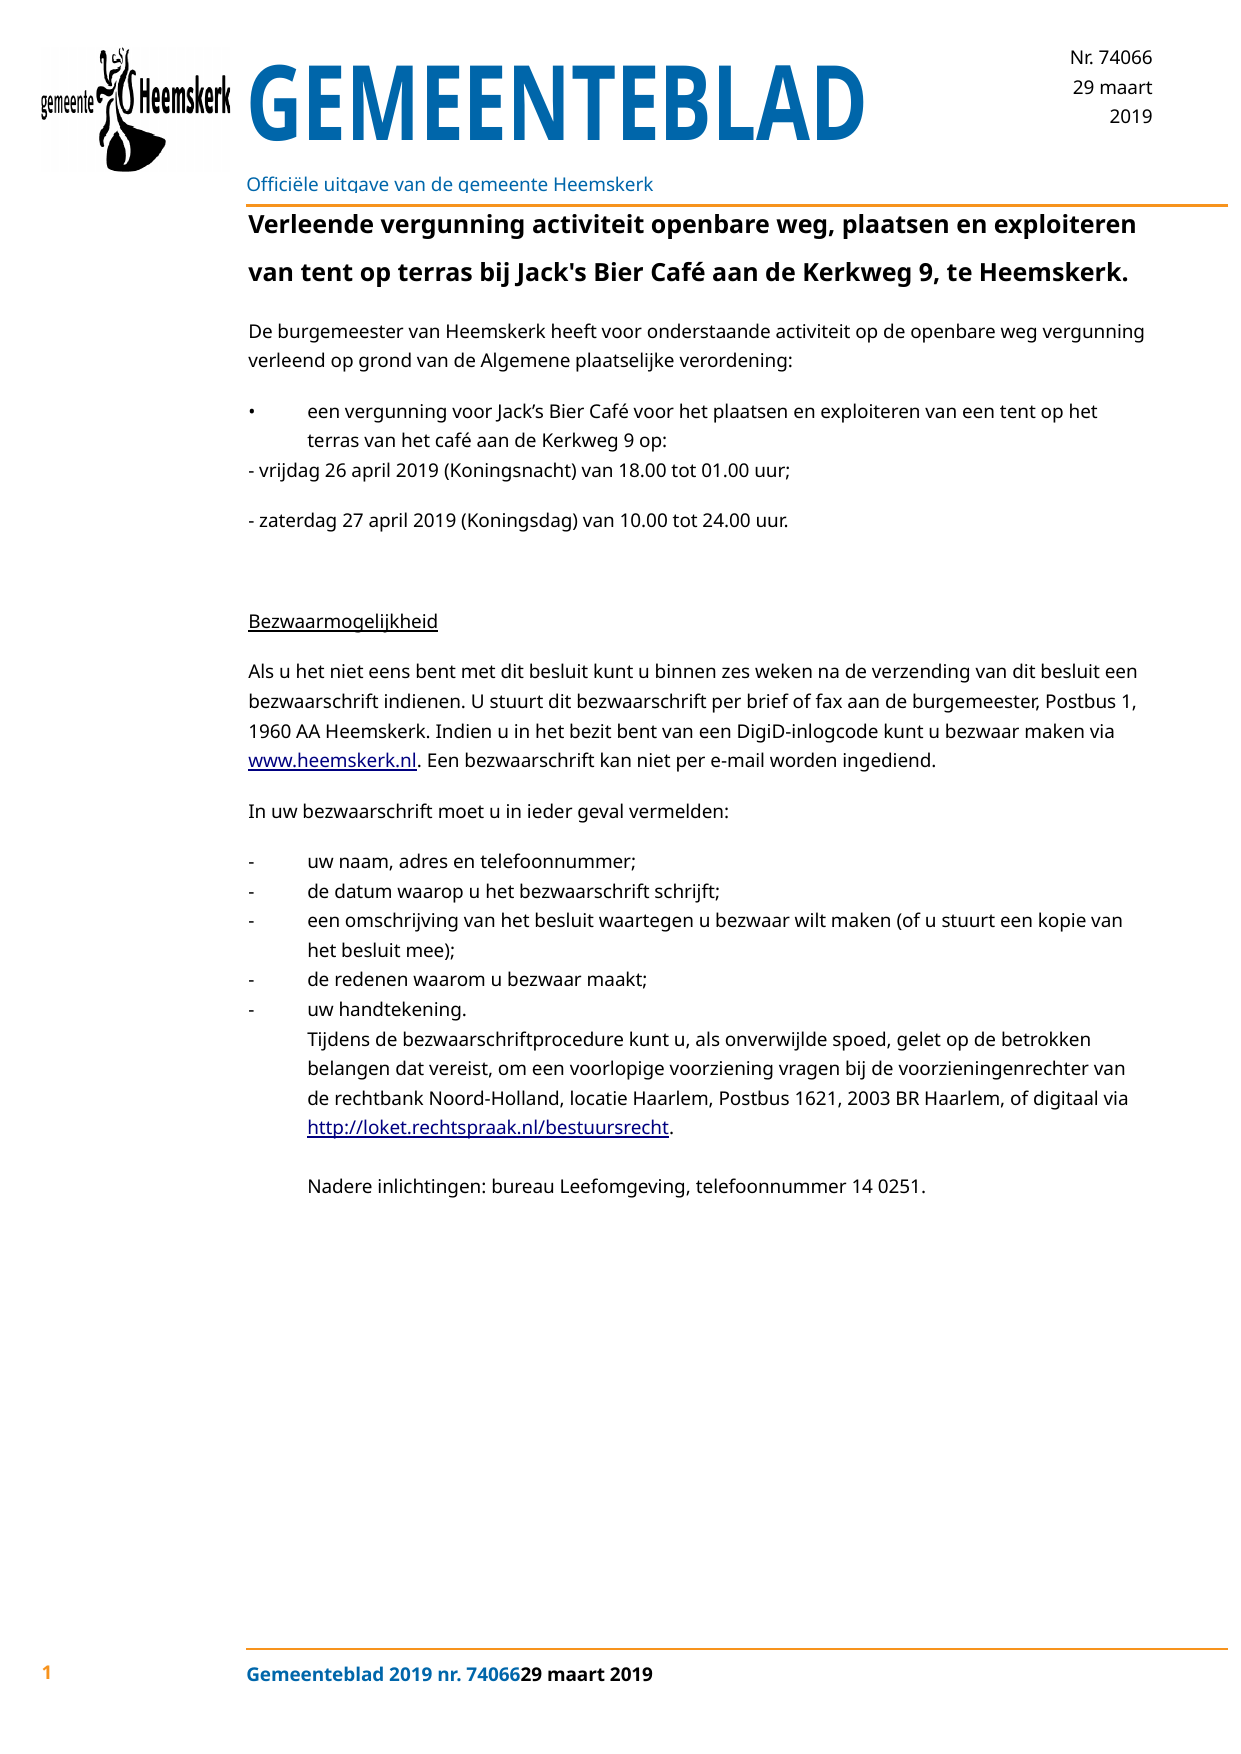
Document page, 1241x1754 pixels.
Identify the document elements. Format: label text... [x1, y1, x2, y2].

list een vergunning voor Jack’s Bier Café voor het plaatsen en exploiteren van een tent op het terras van het café aan de Kerkweg 9 op: [248, 398, 1152, 453]
list uw naam, adres en telefoonnummer; [248, 848, 1152, 874]
text De burgemeester van Heemskerk heeft voor onderstaande activiteit op de openbare weg vergunning verleend op grond van de Algemene plaatselijke verordening: [248, 318, 1152, 373]
text Als u het niet eens bent met dit besluit kunt u binnen zes weken na de verzending van dit besluit een bezwaarschrift indienen. U stuurt dit bezwaarschrift per brief of fax aan de burgemeester, Postbus 1, 1960 AA Heemskerk. Indien u in het bezit bent van een DigiD-inlogcode kunt u bezwaar maken via www.heemskerk.nl. Een bezwaarschrift kan niet per e-mail worden ingediend. [248, 659, 1152, 773]
picture [41, 47, 231, 172]
list uw handtekening. [248, 996, 1152, 1022]
text - vrijdag 26 april 2019 (Koningsnacht) van 18.00 tot 01.00 uur; [248, 457, 1152, 483]
text Bezwaarmogelijkheid [248, 608, 1152, 634]
list een omschrijving van het besluit waartegen u bezwaar wilt maken (of u stuurt een kopie van het besluit mee); [248, 907, 1152, 963]
text In uw bezwaarschrift moet u in ieder geval vermelden: [248, 798, 1152, 824]
text Verleende vergunning activiteit openbare weg, plaatsen en exploiteren van tent op terras bij Jack's Bier Café aan de Kerkweg 9, te Heemskerk. [248, 207, 1152, 288]
list Nadere inlichtingen: bureau Leefomgeving, telefoonnummer 14 0251. [248, 1174, 1152, 1199]
text - zaterdag 27 april 2019 (Koningsdag) van 10.00 tot 24.00 uur. [248, 507, 1152, 533]
list de datum waarop u het bezwaarschrift schrijft; [248, 878, 1152, 904]
list Tijdens de bezwaarschriftprocedure kunt u, als onverwijlde spoed, gelet op de betrokken belangen dat vereist, om een voorlopige voorziening vragen bij de voorzieningenrechter van de rechtbank Noord-Holland, locatie Haarlem, Postbus 1621, 2003 BR Haarlem, of digitaal via http://loket.rechtspraak.nl/bestuursrecht. [248, 1026, 1152, 1140]
list de redenen waarom u bezwaar maakt; [248, 967, 1152, 992]
